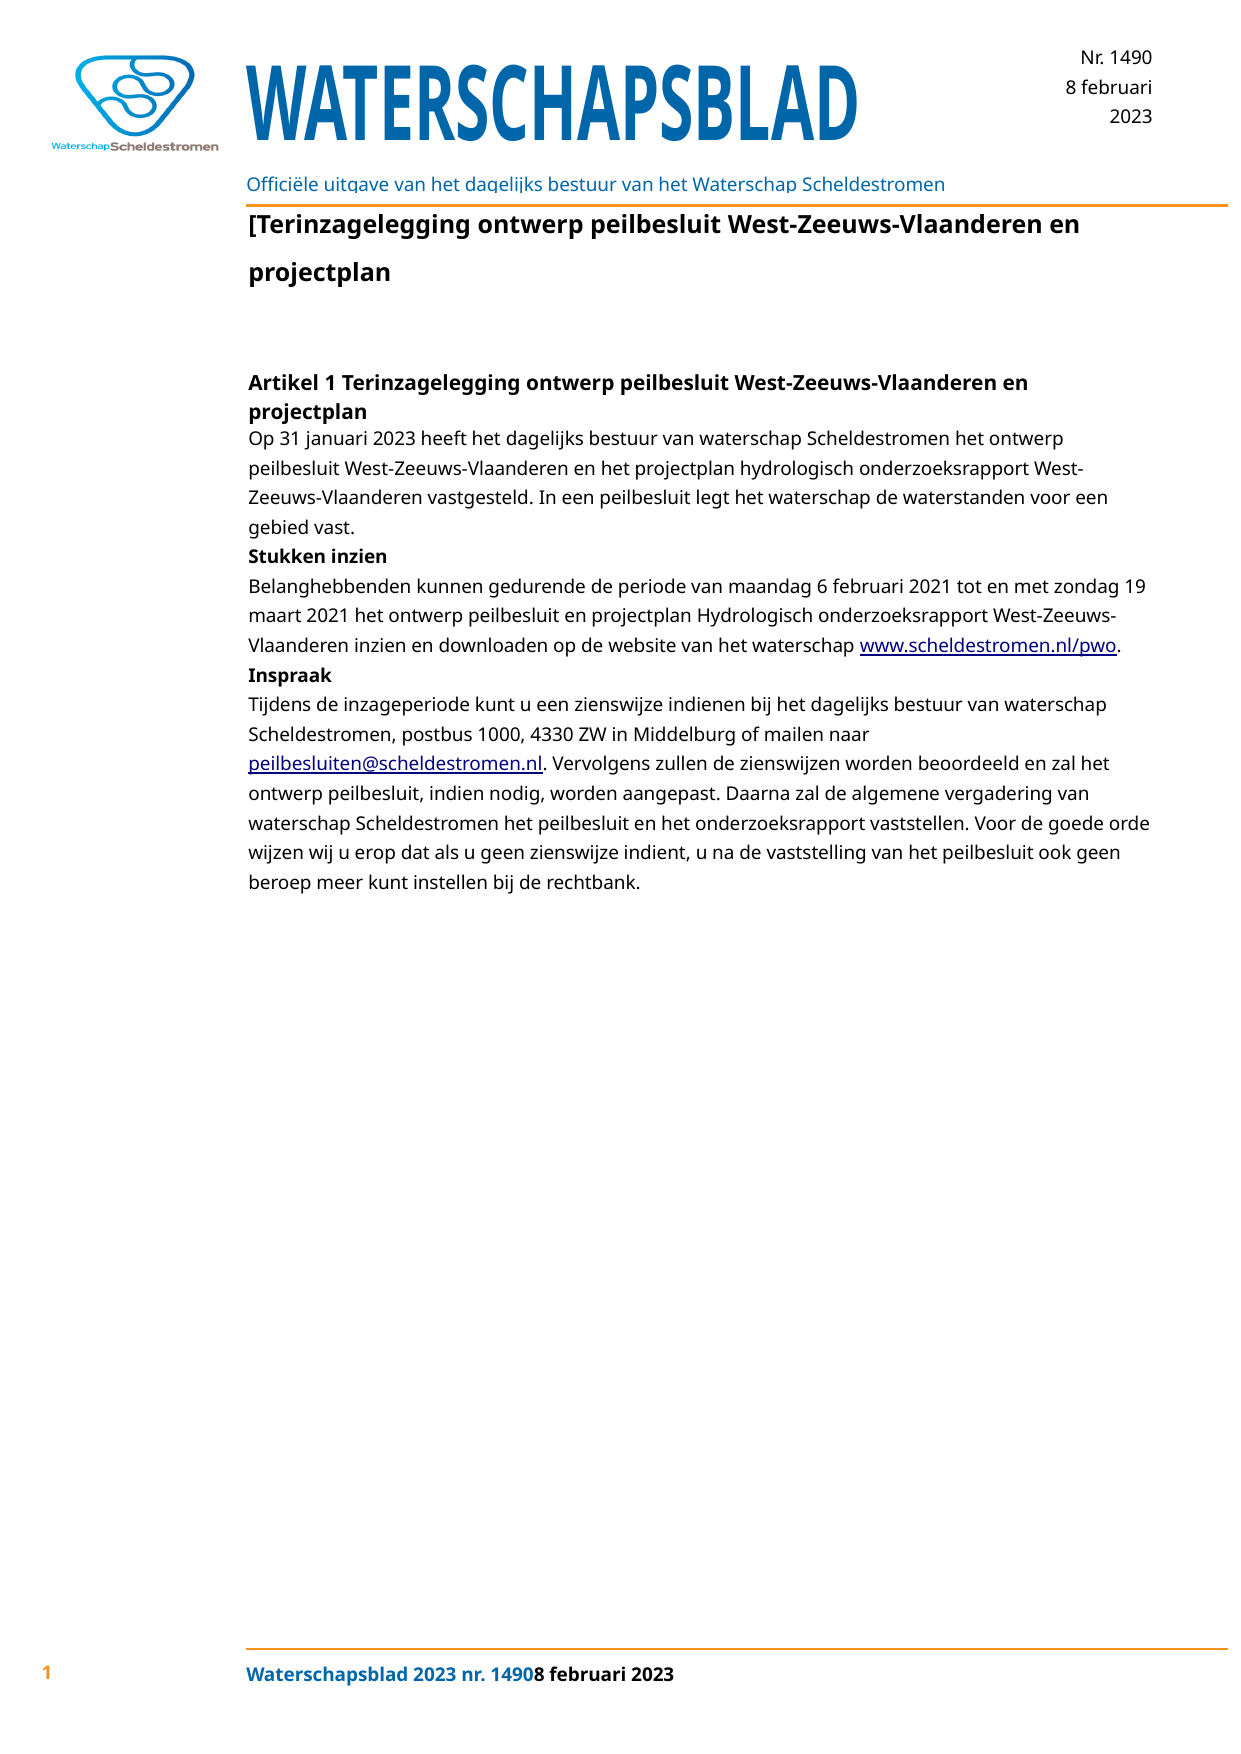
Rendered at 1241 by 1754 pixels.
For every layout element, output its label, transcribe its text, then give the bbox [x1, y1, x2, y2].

picture [41, 47, 231, 172]
text Op 31 januari 2023 heeft het dagelijks bestuur van waterschap Scheldestromen het ontwerp peilbesluit West-Zeeuws-Vlaanderen en het projectplan hydrologisch onderzoeksrapport West-Zeeuws-Vlaanderen vastgesteld. In een peilbesluit legt het waterschap de waterstanden voor een gebied vast. [248, 425, 1152, 540]
text Tijdens de inzageperiode kunt u een zienswijze indienen bij het dagelijks bestuur van waterschap Scheldestromen, postbus 1000, 4330 ZW in Middelburg of mailen naar peilbesluiten@scheldestromen.nl. Vervolgens zullen de zienswijzen worden beoordeeld en zal het ontwerp peilbesluit, indien nodig, worden aangepast. Daarna zal de algemene vergadering van waterschap Scheldestromen het peilbesluit en het onderzoeksrapport vaststellen. Voor de goede orde wijzen wij u erop dat als u geen zienswijze indient, u na de vaststelling van het peilbesluit ook geen beroep meer kunt instellen bij de rechtbank. [248, 691, 1152, 895]
text Stukken inzien [248, 543, 1152, 569]
text Belanghebbenden kunnen gedurende de periode van maandag 6 februari 2021 tot en met zondag 19 maart 2021 het ontwerp peilbesluit en projectplan Hydrologisch onderzoeksrapport West-Zeeuws-Vlaanderen inzien en downloaden op de website van het waterschap www.scheldestromen.nl/pwo. [248, 573, 1152, 658]
text Artikel 1 Terinzagelegging ontwerp peilbesluit West-Zeeuws-Vlaanderen en projectplan [248, 368, 1152, 425]
text Inspraak [248, 662, 1152, 688]
text [Terinzagelegging ontwerp peilbesluit West-Zeeuws-Vlaanderen en projectplan [248, 207, 1152, 288]
